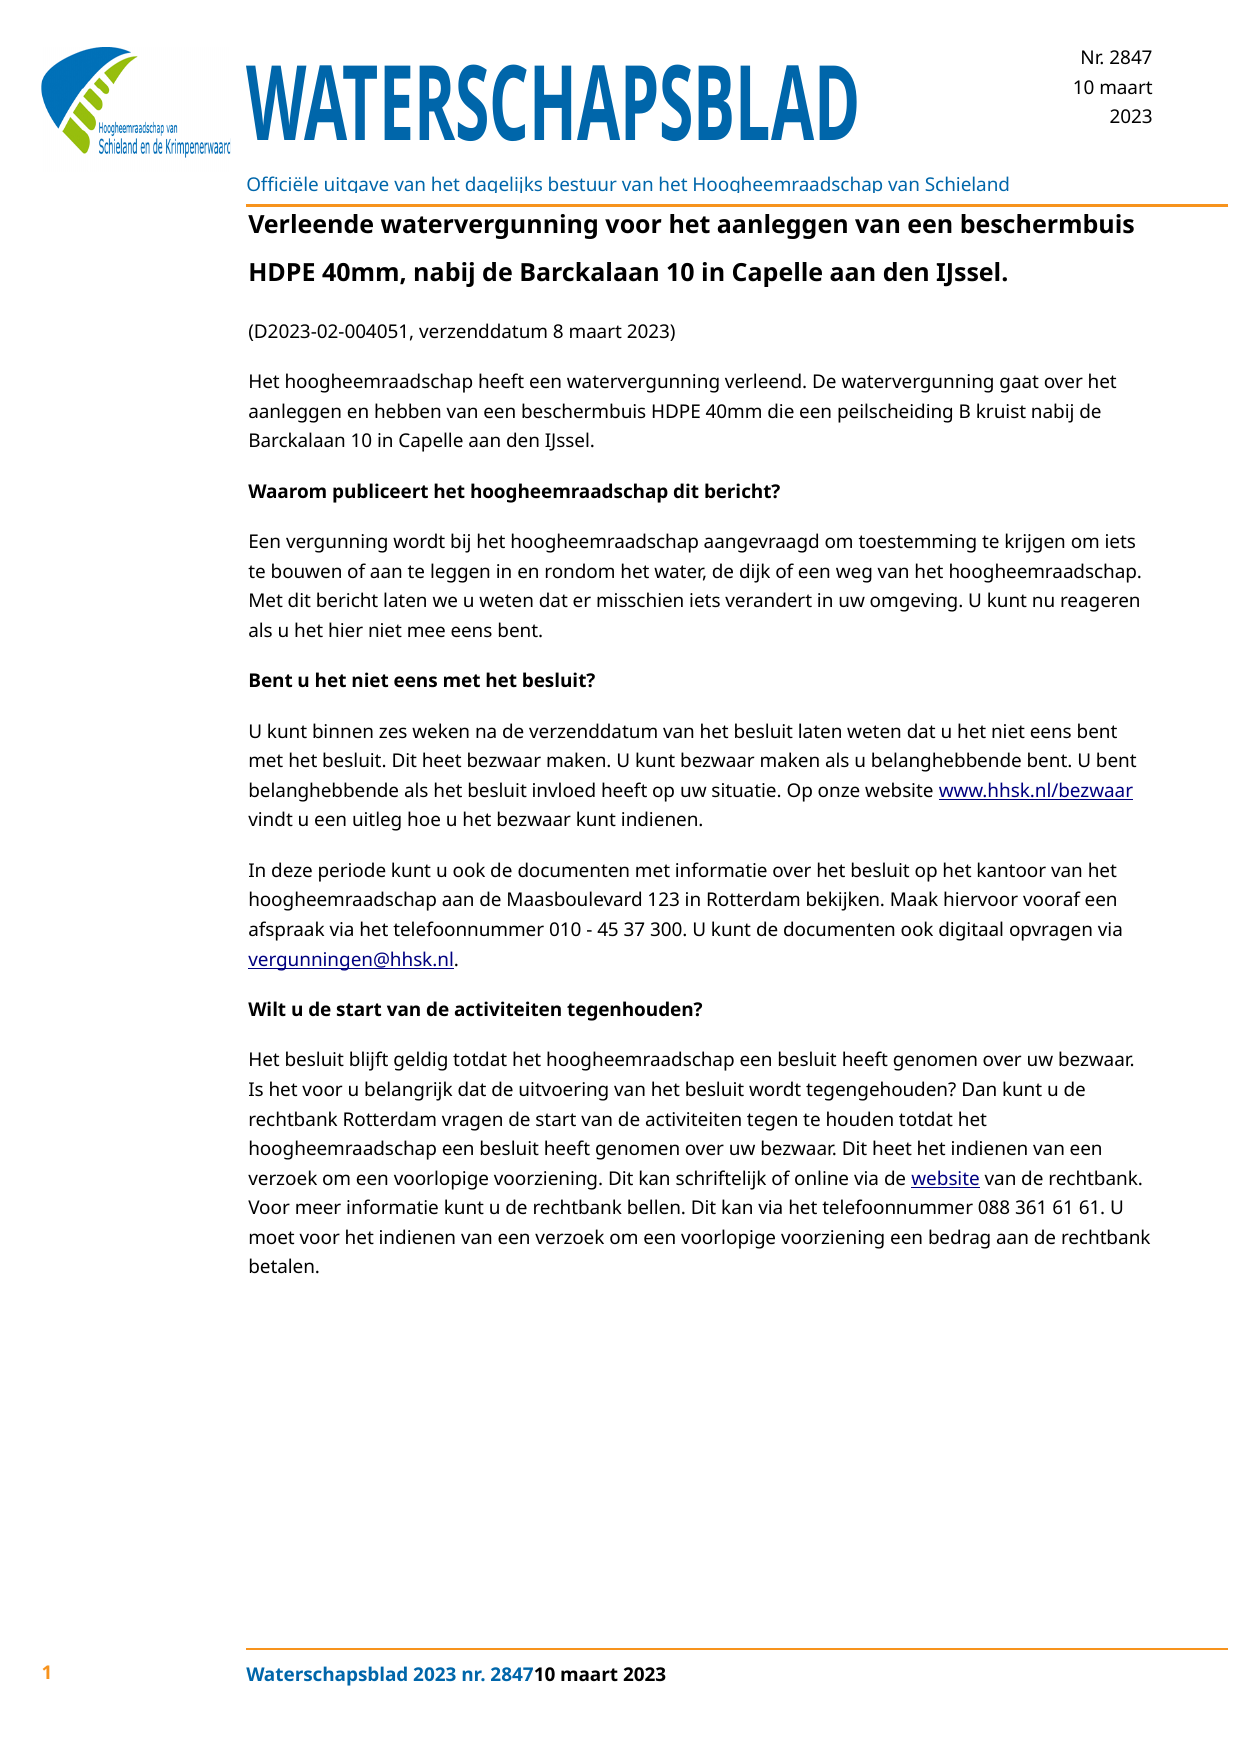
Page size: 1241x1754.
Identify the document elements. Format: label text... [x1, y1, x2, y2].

text Waarom publiceert het hoogheemraadschap dit bericht? [248, 478, 1152, 504]
text U kunt binnen zes weken na de verzenddatum van het besluit laten weten dat u het niet eens bent met het besluit. Dit heet bezwaar maken. U kunt bezwaar maken als u belanghebbende bent. U bent belanghebbende als het besluit invloed heeft op uw situatie. Op onze website www.hhsk.nl/bezwaar vindt u een uitleg hoe u het bezwaar kunt indienen. [248, 718, 1152, 832]
text Wilt u de start van de activiteiten tegenhouden? [248, 996, 1152, 1022]
text Een vergunning wordt bij het hoogheemraadschap aangevraagd om toestemming te krijgen om iets te bouwen of aan te leggen in en rondom het water, de dijk of een weg van het hoogheemraadschap. Met dit bericht laten we u weten dat er misschien iets verandert in uw omgeving. U kunt nu reageren als u het hier niet mee eens bent. [248, 528, 1152, 643]
text Verleende watervergunning voor het aanleggen van een beschermbuis HDPE 40mm, nabij de Barckalaan 10 in Capelle aan den IJssel. [248, 207, 1152, 288]
text Bent u het niet eens met het besluit? [248, 667, 1152, 693]
picture [41, 47, 231, 172]
text In deze periode kunt u ook de documenten met informatie over het besluit op het kantoor van het hoogheemraadschap aan de Maasboulevard 123 in Rotterdam bekijken. Maak hiervoor vooraf een afspraak via het telefoonnummer 010 - 45 37 300. U kunt de documenten ook digitaal opvragen via vergunningen@hhsk.nl. [248, 857, 1152, 972]
text Het besluit blijft geldig totdat het hoogheemraadschap een besluit heeft genomen over uw bezwaar. Is het voor u belangrijk dat de uitvoering van het besluit wordt tegengehouden? Dan kunt u de rechtbank Rotterdam vragen de start van de activiteiten tegen te houden totdat het hoogheemraadschap een besluit heeft genomen over uw bezwaar. Dit heet het indienen van een verzoek om een voorlopige voorziening. Dit kan schriftelijk of online via de website van de rechtbank. Voor meer informatie kunt u de rechtbank bellen. Dit kan via het telefoonnummer 088 361 61 61. U moet voor het indienen van een verzoek om een voorlopige voorziening een bedrag aan de rechtbank betalen. [248, 1047, 1152, 1279]
text (D2023-02-004051, verzenddatum 8 maart 2023) [248, 318, 1152, 344]
text Het hoogheemraadschap heeft een watervergunning verleend. De watervergunning gaat over het aanleggen en hebben van een beschermbuis HDPE 40mm die een peilscheiding B kruist nabij de Barckalaan 10 in Capelle aan den IJssel. [248, 368, 1152, 453]
